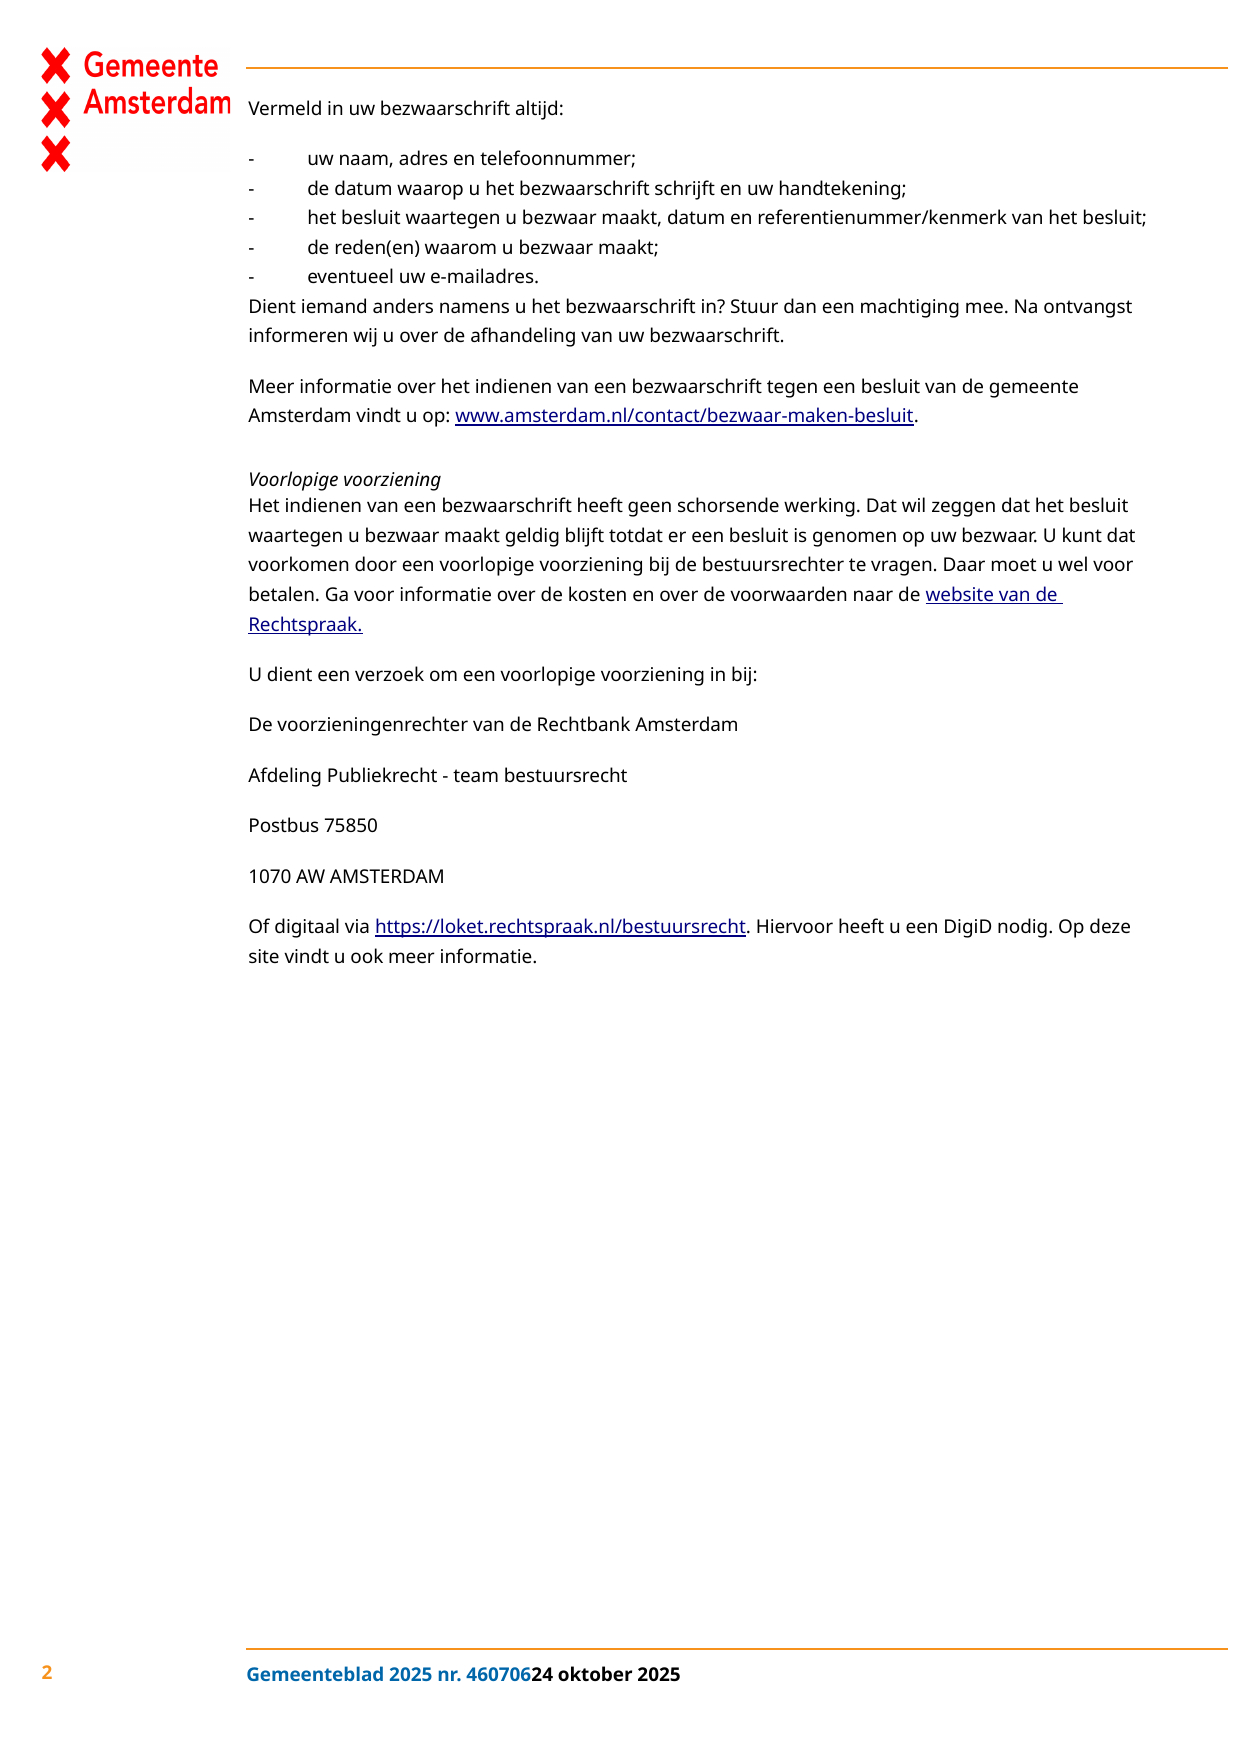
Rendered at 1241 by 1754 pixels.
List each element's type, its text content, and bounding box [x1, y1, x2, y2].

text Meer informatie over het indienen van een bezwaarschrift tegen een besluit van de gemeente Amsterdam vindt u op: www.amsterdam.nl/contact/bezwaar-maken-besluit. [248, 373, 1152, 428]
text Of digitaal via https://loket.rechtspraak.nl/bestuursrecht. Hiervoor heeft u een DigiD nodig. Op deze site vindt u ook meer informatie. [248, 913, 1152, 968]
list uw naam, adres en telefoonnummer; [248, 145, 1152, 171]
text Vermeld in uw bezwaarschrift altijd: [248, 95, 1152, 121]
text 1070 AW AMSTERDAM [248, 863, 1152, 888]
text De voorzieningenrechter van de Rechtbank Amsterdam [248, 712, 1152, 737]
list het besluit waartegen u bezwaar maakt, datum en referentienummer/kenmerk van het besluit; [248, 204, 1152, 230]
text Het indienen van een bezwaarschrift heeft geen schorsende werking. Dat wil zeggen dat het besluit waartegen u bezwaar maakt geldig blijft totdat er een besluit is genomen op uw bezwaar. U kunt dat voorkomen door een voorlopige voorziening bij de bestuursrechter te vragen. Daar moet u wel voor betalen. Ga voor informatie over de kosten en over de voorwaarden naar de website van de Rechtspraak. [248, 492, 1152, 636]
picture [41, 47, 231, 172]
text Voorlopige voorziening [248, 467, 1152, 492]
text Afdeling Publiekrecht - team bestuursrecht [248, 762, 1152, 788]
list eventueel uw e-mailadres. [248, 263, 1152, 289]
text U dient een verzoek om een voorlopige voorziening in bij: [248, 661, 1152, 687]
list de reden(en) waarom u bezwaar maakt; [248, 234, 1152, 260]
text Postbus 75850 [248, 812, 1152, 838]
list de datum waarop u het bezwaarschrift schrijft en uw handtekening; [248, 175, 1152, 201]
text Dient iemand anders namens u het bezwaarschrift in? Stuur dan een machtiging mee. Na ontvangst informeren wij u over de afhandeling van uw bezwaarschrift. [248, 293, 1152, 348]
